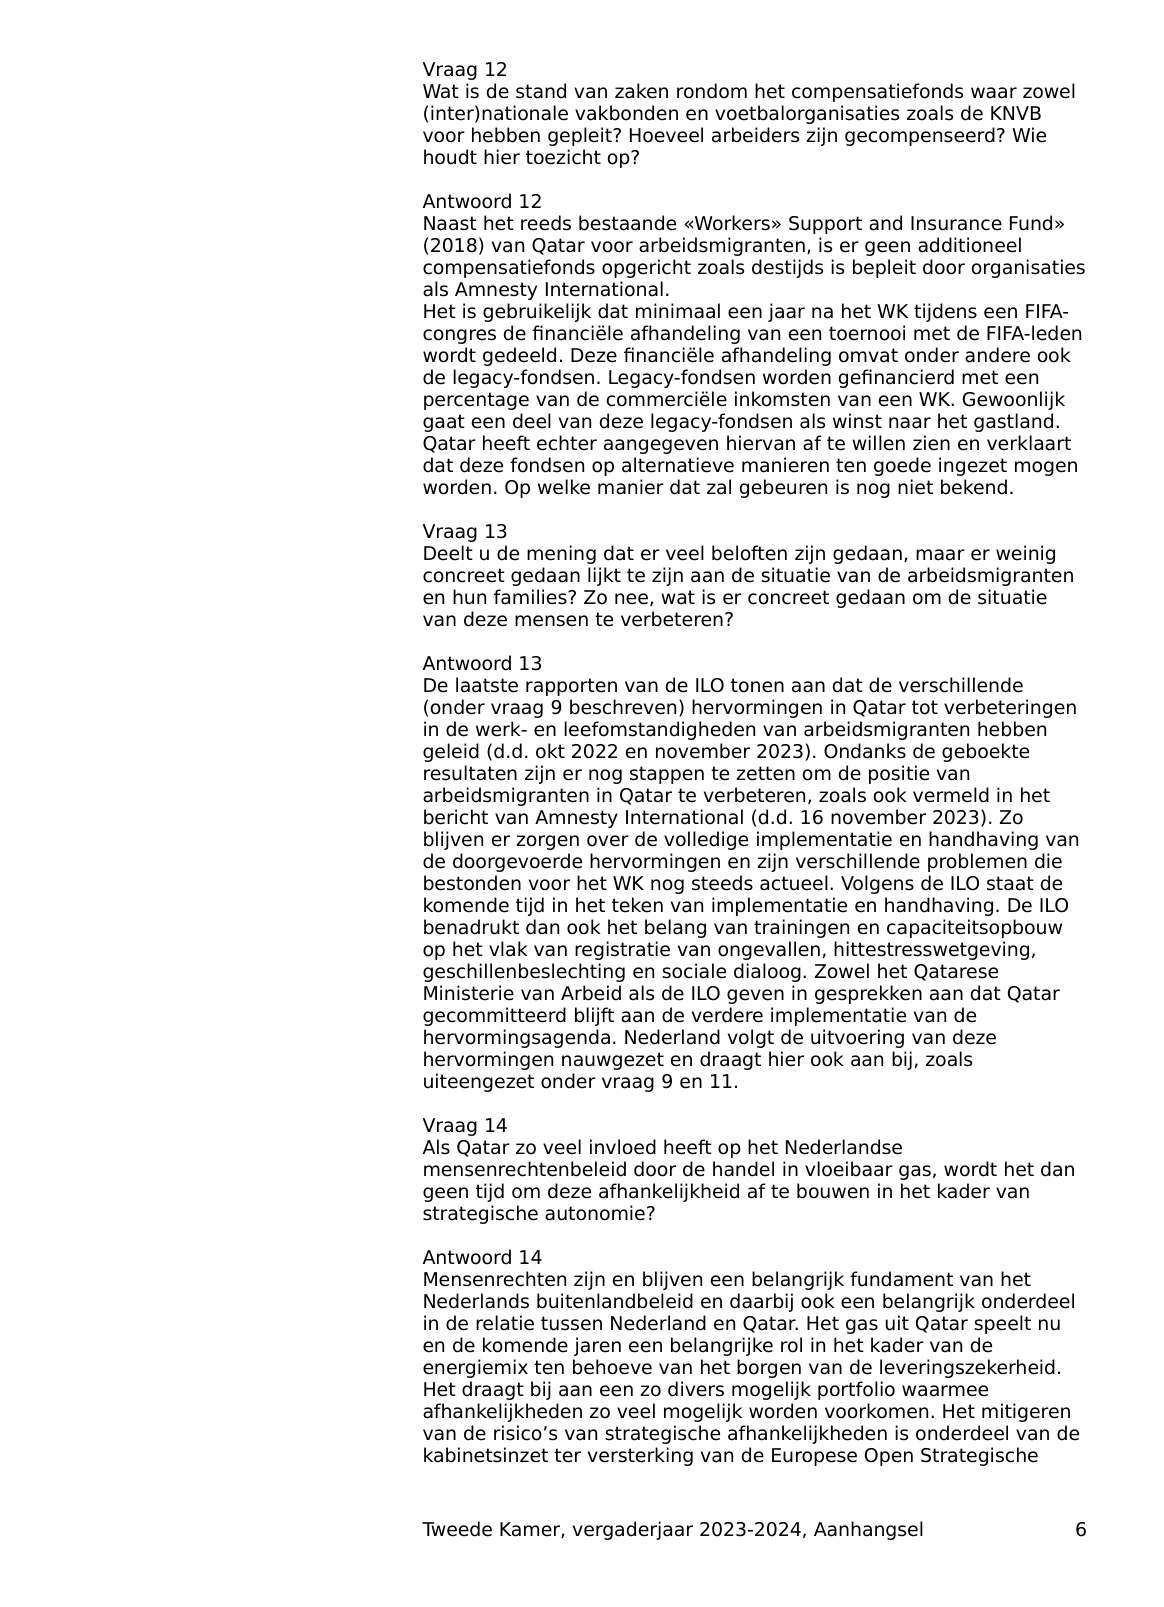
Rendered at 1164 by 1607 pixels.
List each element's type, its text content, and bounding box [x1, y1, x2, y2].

text Deelt u de mening dat er veel beloften zijn gedaan, maar er weinig concreet gedaan lijkt te zijn aan de situatie van de arbeidsmigranten en hun families? Zo nee, wat is er concreet gedaan om de situatie van deze mensen te verbeteren? [422, 543, 1087, 631]
text Naast het reeds bestaande «Workers» Support and Insurance Fund» (2018) van Qatar voor arbeidsmigranten, is er geen additioneel compensatiefonds opgericht zoals destijds is bepleit door organisaties als Amnesty International. [422, 213, 1087, 301]
text Het is gebruikelijk dat minimaal een jaar na het WK tijdens een FIFA-congres de financiële afhandeling van een toernooi met de FIFA-leden wordt gedeeld. Deze financiële afhandeling omvat onder andere ook de legacy-fondsen. Legacy-fondsen worden gefinancierd met een percentage van de commerciële inkomsten van een WK. Gewoonlijk gaat een deel van deze legacy-fondsen als winst naar het gastland. Qatar heeft echter aangegeven hiervan af te willen zien en verklaart dat deze fondsen op alternatieve manieren ten goede ingezet mogen worden. Op welke manier dat zal gebeuren is nog niet bekend. [422, 301, 1087, 499]
text De laatste rapporten van de ILO tonen aan dat de verschillende (onder vraag 9 beschreven) hervormingen in Qatar tot verbeteringen in de werk- en leefomstandigheden van arbeidsmigranten hebben geleid (d.d. okt 2022 en november 2023). Ondanks de geboekte resultaten zijn er nog stappen te zetten om de positie van arbeidsmigranten in Qatar te verbeteren, zoals ook vermeld in het bericht van Amnesty International (d.d. 16 november 2023). Zo blijven er zorgen over de volledige implementatie en handhaving van de doorgevoerde hervormingen en zijn verschillende problemen die bestonden voor het WK nog steeds actueel. Volgens de ILO staat de komende tijd in het teken van implementatie en handhaving. De ILO benadrukt dan ook het belang van trainingen en capaciteitsopbouw op het vlak van registratie van ongevallen, hittestresswetgeving, geschillenbeslechting en sociale dialoog. Zowel het Qatarese Ministerie van Arbeid als de ILO geven in gesprekken aan dat Qatar gecommitteerd blijft aan de verdere implementatie van de hervormingsagenda. Nederland volgt de uitvoering van deze hervormingen nauwgezet en draagt hier ook aan bij, zoals uiteengezet onder vraag 9 en 11. [422, 675, 1087, 1093]
text Antwoord 13 [422, 653, 1087, 675]
text Vraag 12 [422, 59, 1087, 81]
text Antwoord 14 [422, 1247, 1087, 1269]
text Vraag 14 [422, 1115, 1087, 1137]
text Mensenrechten zijn en blijven een belangrijk fundament van het Nederlands buitenlandbeleid en daarbij ook een belangrijk onderdeel in de relatie tussen Nederland en Qatar. Het gas uit Qatar speelt nu en de komende jaren een belangrijke rol in het kader van de energiemix ten behoeve van het borgen van de leveringszekerheid. Het draagt bij aan een zo divers mogelijk portfolio waarmee afhankelijkheden zo veel mogelijk worden voorkomen. Het mitigeren van de risico’s van strategische afhankelijkheden is onderdeel van de kabinetsinzet ter versterking van de Europese Open Strategische [422, 1269, 1087, 1467]
text Als Qatar zo veel invloed heeft op het Nederlandse mensenrechtenbeleid door de handel in vloeibaar gas, wordt het dan geen tijd om deze afhankelijkheid af te bouwen in het kader van strategische autonomie? [422, 1137, 1087, 1225]
text Antwoord 12 [422, 191, 1087, 213]
text Vraag 13 [422, 521, 1087, 543]
text Wat is de stand van zaken rondom het compensatiefonds waar zowel (inter)nationale vakbonden en voetbalorganisaties zoals de KNVB voor hebben gepleit? Hoeveel arbeiders zijn gecompenseerd? Wie houdt hier toezicht op? [422, 81, 1087, 169]
